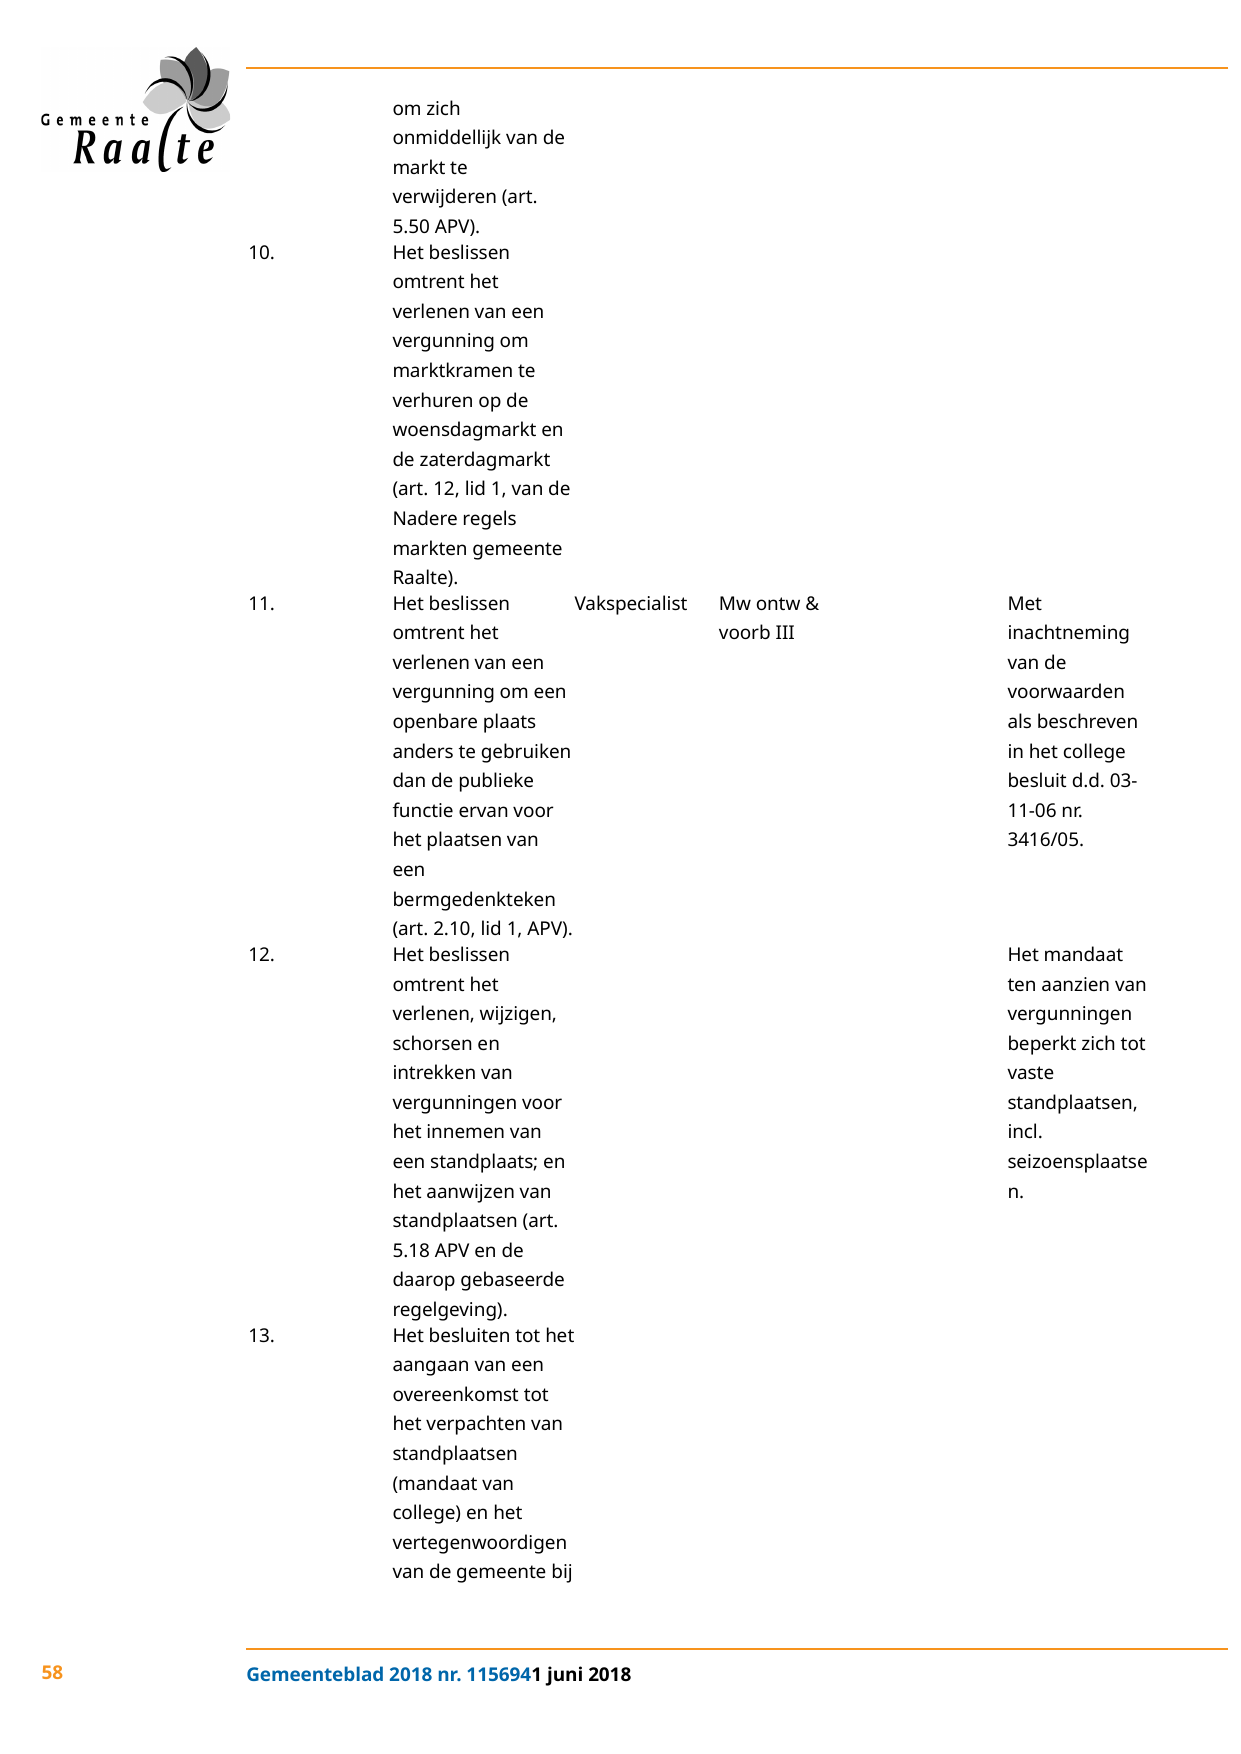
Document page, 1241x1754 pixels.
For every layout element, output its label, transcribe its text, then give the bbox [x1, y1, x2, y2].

table_cell Het beslissen omtrent het verlenen van een vergunning om een openbare plaats anders te gebruiken dan de publieke functie ervan voor het plaatsen van een bermgedenkteken (art. 2.10, lid 1, APV). [392, 590, 574, 941]
table_cell Het beslissen omtrent het verlenen, wijzigen, schorsen en intrekken van vergunningen voor het innemen van een standplaats; en het aanwijzen van standplaatsen (art. 5.18 APV en de daarop gebaseerde regelgeving). [392, 941, 574, 1322]
table_cell [1007, 95, 1152, 239]
table_cell Vakspecialist [574, 590, 719, 941]
table_cell 13. [248, 1322, 392, 1584]
table_cell [863, 590, 1007, 941]
table_cell [719, 239, 863, 590]
table_cell [1007, 239, 1152, 590]
table_cell Het mandaat ten aanzien van vergunningen beperkt zich tot vaste standplaatsen, incl. seizoensplaatsen. [1007, 941, 1152, 1322]
table_cell [248, 95, 392, 239]
table_cell om zich onmiddellijk van de markt te verwijderen (art. 5.50 APV). [392, 95, 574, 239]
table_cell Mw ontw & voorb III [719, 590, 863, 941]
table_cell 11. [248, 590, 392, 941]
table_cell [1007, 1322, 1152, 1584]
table_cell [719, 1322, 863, 1584]
table_cell [719, 941, 863, 1322]
table_cell [574, 239, 719, 590]
table_cell [863, 941, 1007, 1322]
table_cell Het besluiten tot het aangaan van een overeenkomst tot het verpachten van standplaatsen (mandaat van college) en het vertegenwoordigen van de gemeente bij [392, 1322, 574, 1584]
picture [41, 47, 231, 172]
table_cell Met inachtneming van de voorwaarden als beschreven in het college besluit d.d. 03-11-06 nr. 3416/05. [1007, 590, 1152, 941]
table_cell [574, 941, 719, 1322]
table_cell [863, 1322, 1007, 1584]
table_cell [719, 95, 863, 239]
table_cell [574, 1322, 719, 1584]
table_cell [863, 239, 1007, 590]
table_cell Het beslissen omtrent het verlenen van een vergunning om marktkramen te verhuren op de woensdagmarkt en de zaterdagmarkt (art. 12, lid 1, van de Nadere regels markten gemeente Raalte). [392, 239, 574, 590]
table_cell [863, 95, 1007, 239]
table_cell 10. [248, 239, 392, 590]
table_cell 12. [248, 941, 392, 1322]
table_cell [574, 95, 719, 239]
